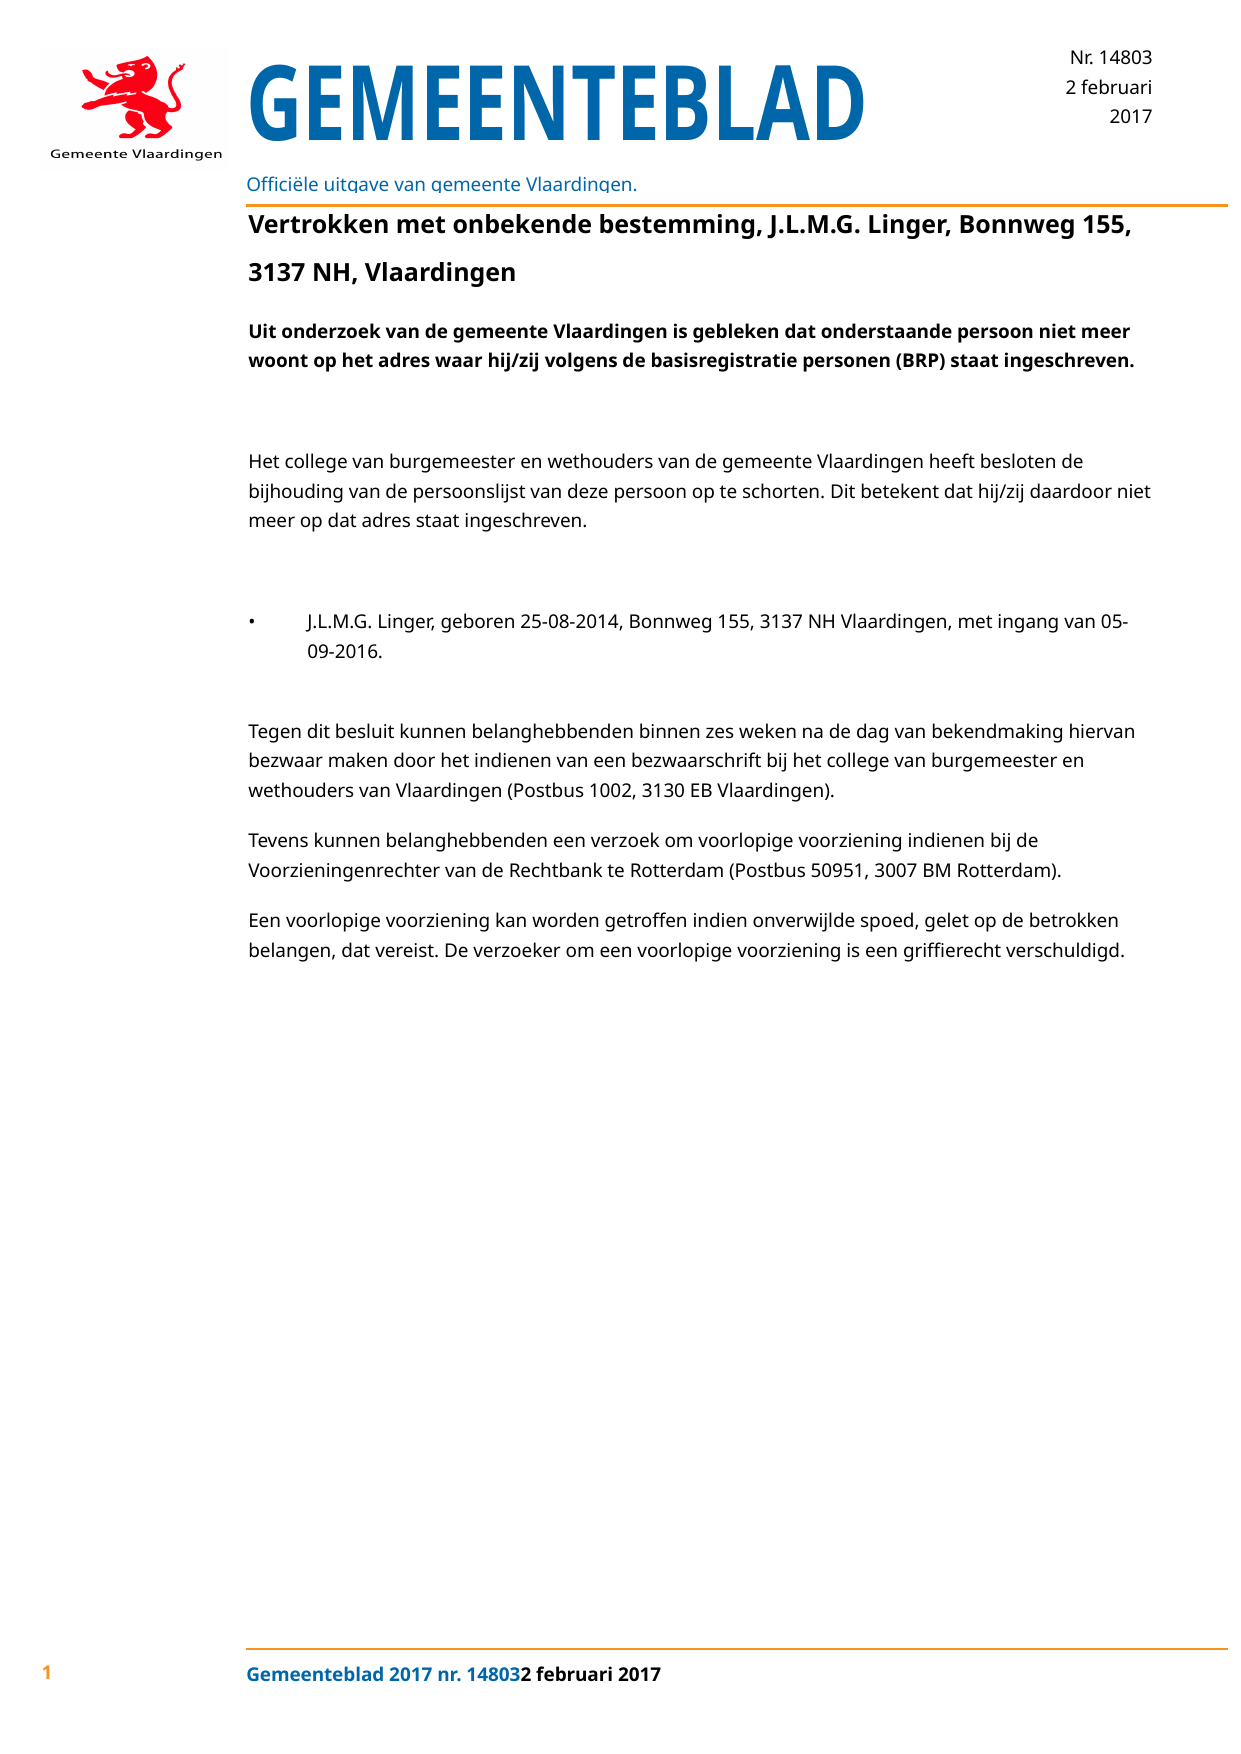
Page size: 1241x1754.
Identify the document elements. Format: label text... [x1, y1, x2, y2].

picture [41, 47, 231, 172]
text Vertrokken met onbekende bestemming, J.L.M.G. Linger, Bonnweg 155, 3137 NH, Vlaardingen [248, 207, 1152, 288]
text Uit onderzoek van de gemeente Vlaardingen is gebleken dat onderstaande persoon niet meer woont op het adres waar hij/zij volgens de basisregistratie personen (BRP) staat ingeschreven. [248, 318, 1152, 373]
text Het college van burgemeester en wethouders van de gemeente Vlaardingen heeft besloten de bijhouding van de persoonslijst van deze persoon op te schorten. Dit betekent dat hij/zij daardoor niet meer op dat adres staat ingeschreven. [248, 448, 1152, 533]
text Tegen dit besluit kunnen belanghebbenden binnen zes weken na de dag van bekendmaking hiervan bezwaar maken door het indienen van een bezwaarschrift bij het college van burgemeester en wethouders van Vlaardingen (Postbus 1002, 3130 EB Vlaardingen). [248, 718, 1152, 803]
list J.L.M.G. Linger, geboren 25-08-2014, Bonnweg 155, 3137 NH Vlaardingen, met ingang van 05-09-2016. [248, 608, 1152, 664]
text Tevens kunnen belanghebbenden een verzoek om voorlopige voorziening indienen bij de Voorzieningenrechter van de Rechtbank te Rotterdam (Postbus 50951, 3007 BM Rotterdam). [248, 827, 1152, 883]
text Een voorlopige voorziening kan worden getroffen indien onverwijlde spoed, gelet op de betrokken belangen, dat vereist. De verzoeker om een voorlopige voorziening is een griffierecht verschuldigd. [248, 907, 1152, 963]
